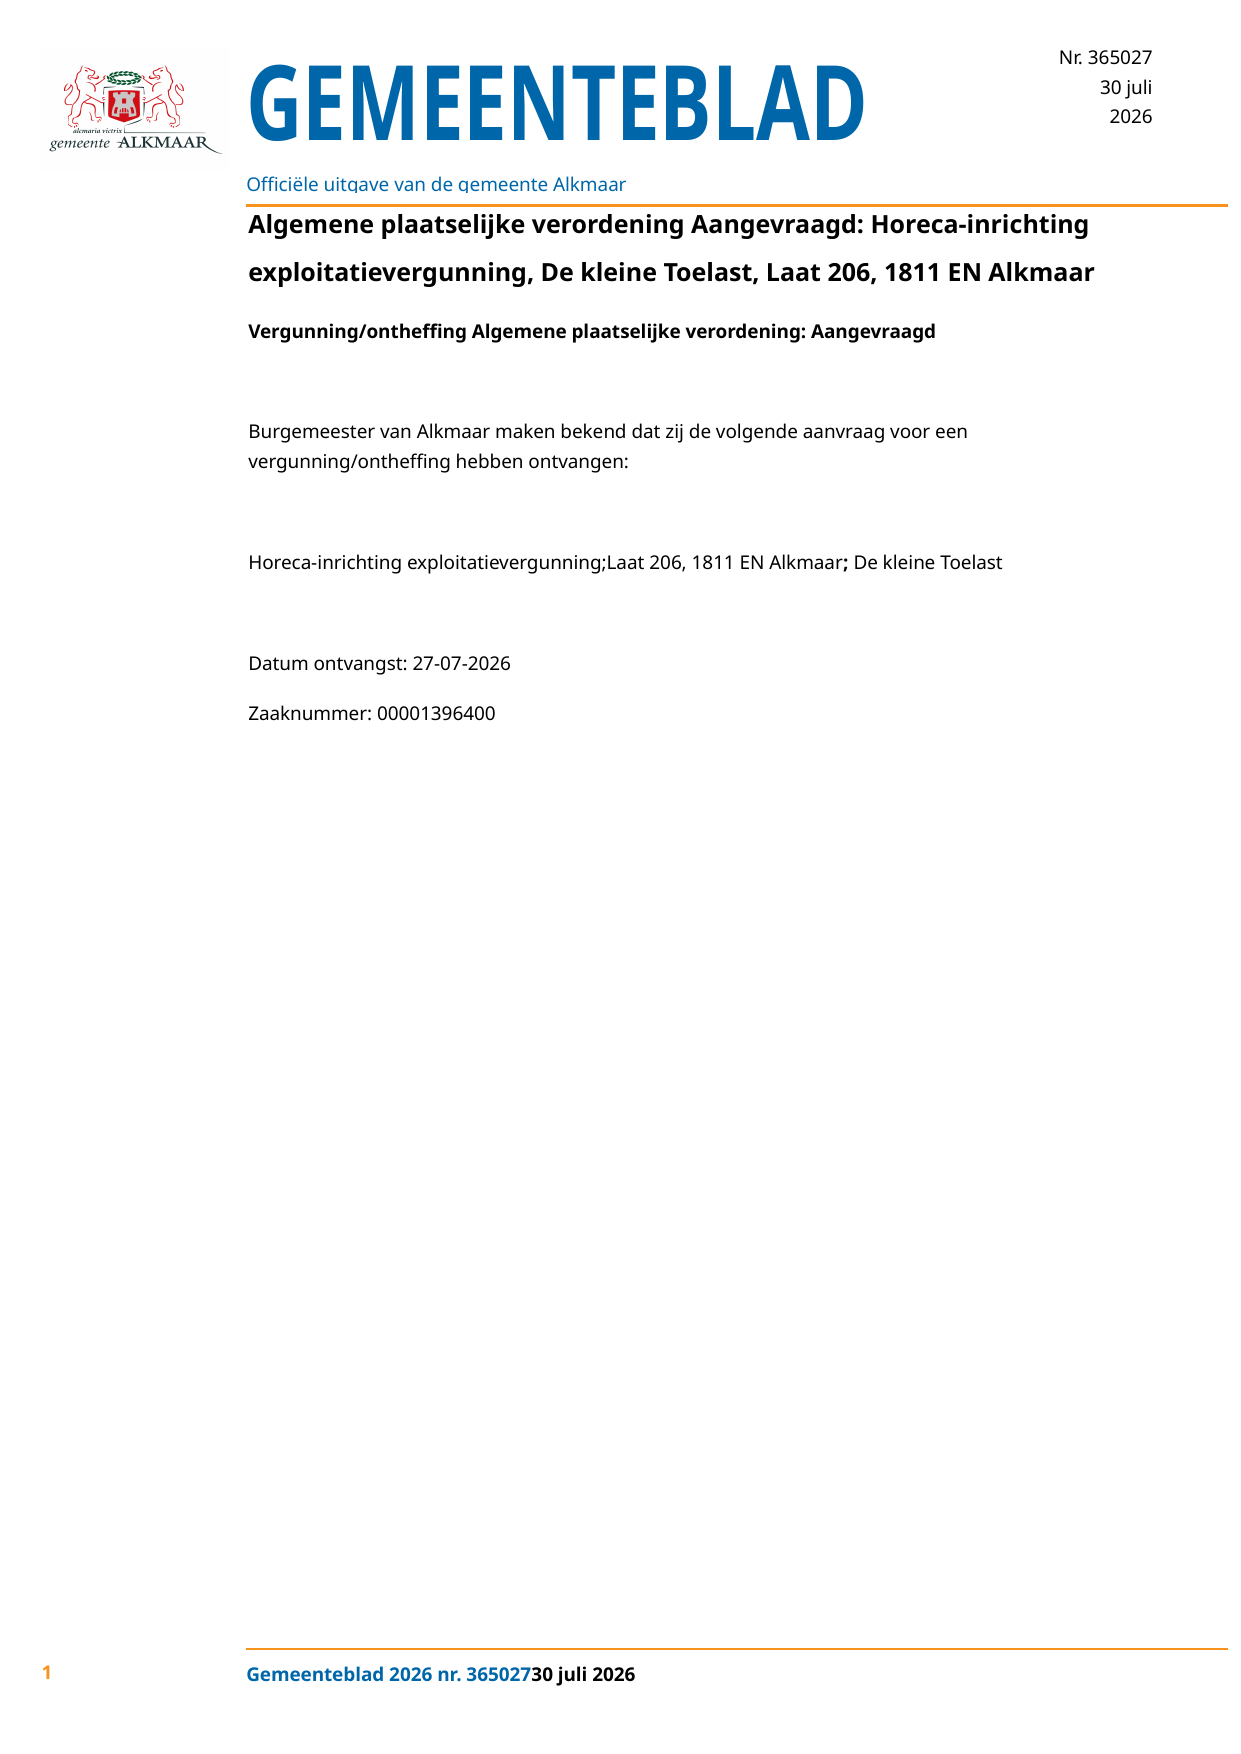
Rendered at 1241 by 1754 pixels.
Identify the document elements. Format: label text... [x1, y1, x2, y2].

text Algemene plaatselijke verordening Aangevraagd: Horeca-inrichting exploitatievergunning, De kleine Toelast, Laat 206, 1811 EN Alkmaar [248, 207, 1152, 288]
text Horeca-inrichting exploitatievergunning;Laat 206, 1811 EN Alkmaar; De kleine Toelast [248, 549, 1152, 575]
text Burgemeester van Alkmaar maken bekend dat zij de volgende aanvraag voor een vergunning/ontheffing hebben ontvangen: [248, 419, 1152, 474]
picture [41, 47, 231, 172]
text Datum ontvangst: 27-07-2026 [248, 650, 1152, 676]
text Zaaknummer: 00001396400 [248, 700, 1152, 726]
text Vergunning/ontheffing Algemene plaatselijke verordening: Aangevraagd [248, 318, 1152, 344]
